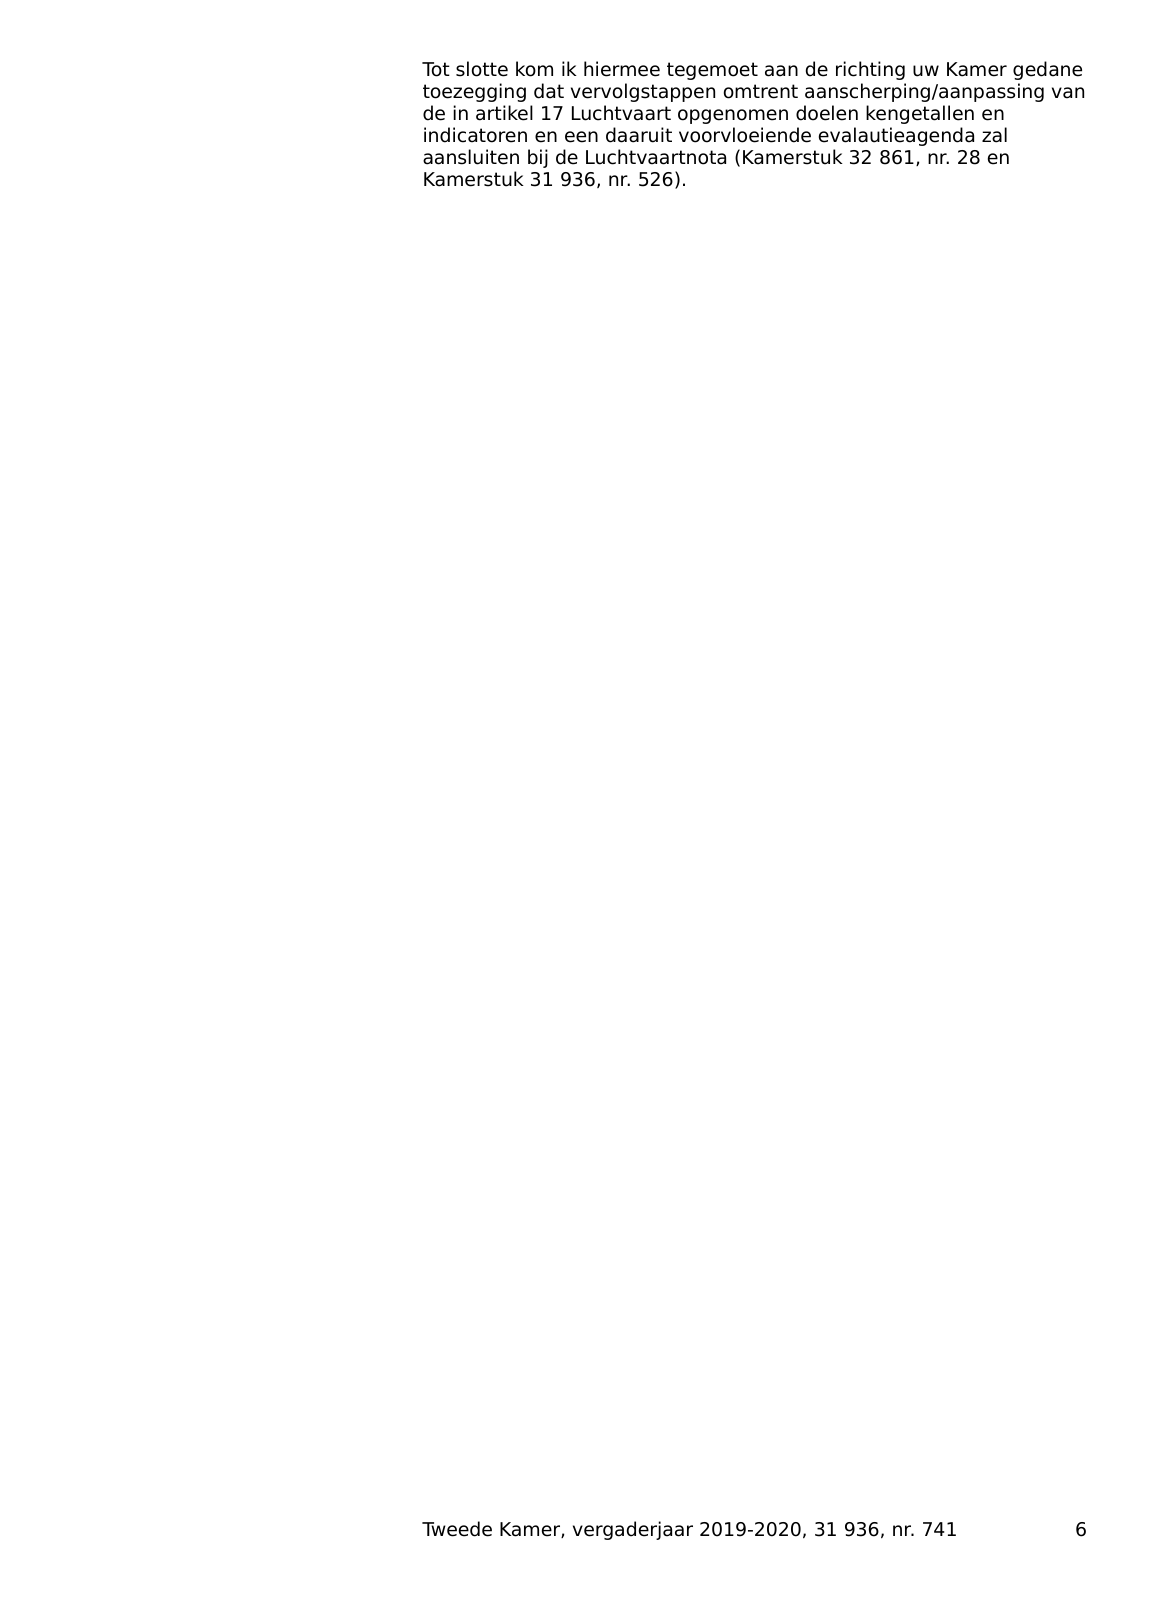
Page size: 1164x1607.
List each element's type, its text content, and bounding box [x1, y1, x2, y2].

text Tot slotte kom ik hiermee tegemoet aan de richting uw Kamer gedane toezegging dat vervolgstappen omtrent aanscherping/aanpassing van de in artikel 17 Luchtvaart opgenomen doelen kengetallen en indicatoren en een daaruit voorvloeiende evalautieagenda zal aansluiten bij de Luchtvaartnota (Kamerstuk 32 861, nr. 28 en Kamerstuk 31 936, nr. 526). [422, 59, 1087, 191]
